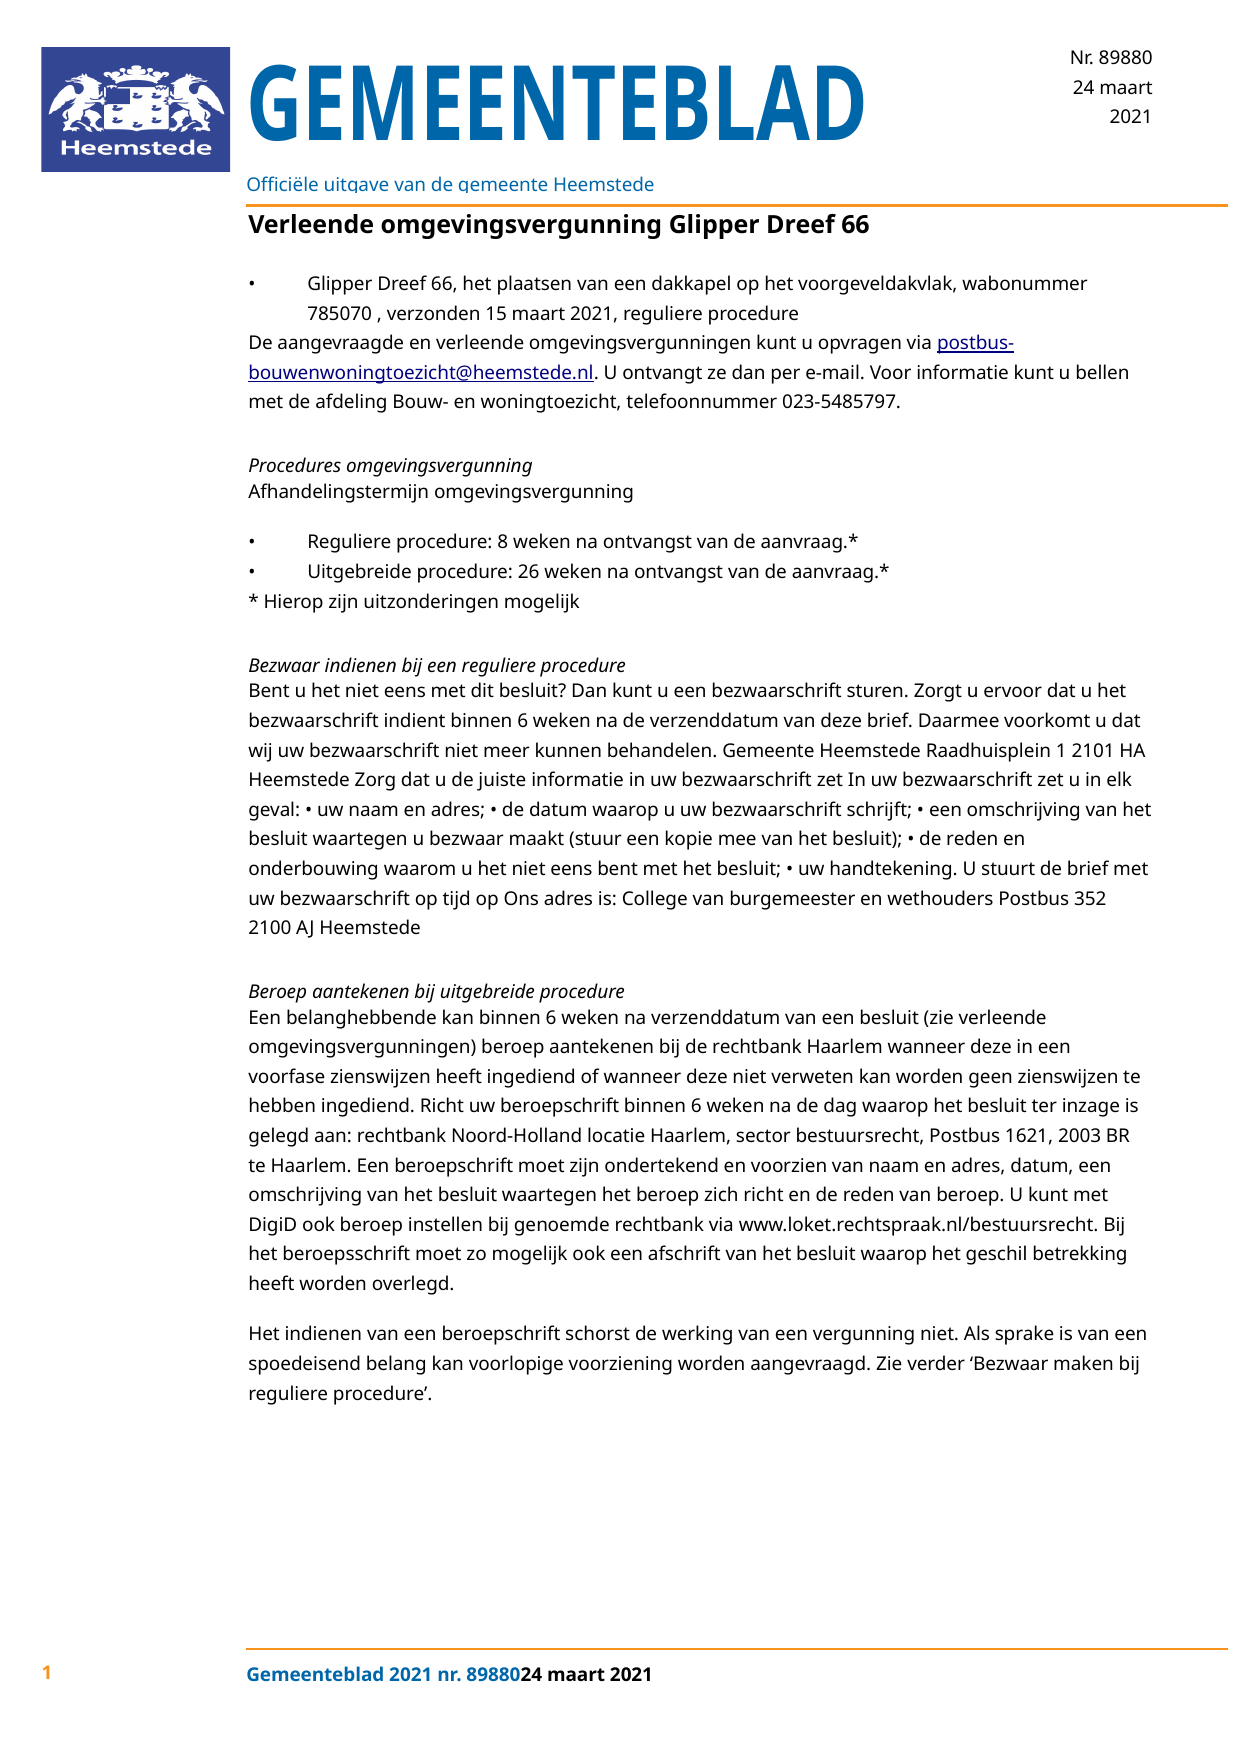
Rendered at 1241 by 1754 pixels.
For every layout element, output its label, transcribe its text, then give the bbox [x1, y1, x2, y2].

text Afhandelingstermijn omgevingsvergunning [248, 478, 1152, 504]
list Glipper Dreef 66, het plaatsen van een dakkapel op het voorgeveldakvlak, wabonummer 785070 , verzonden 15 maart 2021, reguliere procedure [248, 270, 1152, 326]
text Het indienen van een beroepschrift schorst de werking van een vergunning niet. Als sprake is van een spoedeisend belang kan voorlopige voorziening worden aangevraagd. Zie verder ‘Bezwaar maken bij reguliere procedure’. [248, 1321, 1152, 1406]
list Uitgebreide procedure: 26 weken na ontvangst van de aanvraag.* [248, 558, 1152, 584]
text Beroep aantekenen bij uitgebreide procedure [248, 978, 1152, 1004]
picture [41, 47, 231, 172]
text Procedures omgevingsvergunning [248, 453, 1152, 478]
text * Hierop zijn uitzonderingen mogelijk [248, 588, 1152, 614]
list Reguliere procedure: 8 weken na ontvangst van de aanvraag.* [248, 529, 1152, 554]
text De aangevraagde en verleende omgevingsvergunningen kunt u opvragen via postbus-bouwenwoningtoezicht@heemstede.nl. U ontvangt ze dan per e-mail. Voor informatie kunt u bellen met de afdeling Bouw- en woningtoezicht, telefoonnummer 023-5485797. [248, 329, 1152, 414]
text Bezwaar indienen bij een reguliere procedure [248, 652, 1152, 678]
text Bent u het niet eens met dit besluit? Dan kunt u een bezwaarschrift sturen. Zorgt u ervoor dat u het bezwaarschrift indient binnen 6 weken na de verzenddatum van deze brief. Daarmee voorkomt u dat wij uw bezwaarschrift niet meer kunnen behandelen. Gemeente Heemstede Raadhuisplein 1 2101 HA Heemstede Zorg dat u de juiste informatie in uw bezwaarschrift zet In uw bezwaarschrift zet u in elk geval: • uw naam en adres; • de datum waarop u uw bezwaarschrift schrijft; • een omschrijving van het besluit waartegen u bezwaar maakt (stuur een kopie mee van het besluit); • de reden en onderbouwing waarom u het niet eens bent met het besluit; • uw handtekening. U stuurt de brief met uw bezwaarschrift op tijd op Ons adres is: College van burgemeester en wethouders Postbus 352 2100 AJ Heemstede [248, 678, 1152, 940]
text Een belanghebbende kan binnen 6 weken na verzenddatum van een besluit (zie verleende omgevingsvergunningen) beroep aantekenen bij de rechtbank Haarlem wanneer deze in een voorfase zienswijzen heeft ingediend of wanneer deze niet verweten kan worden geen zienswijzen te hebben ingediend. Richt uw beroepschrift binnen 6 weken na de dag waarop het besluit ter inzage is gelegd aan: rechtbank Noord-Holland locatie Haarlem, sector bestuursrecht, Postbus 1621, 2003 BR te Haarlem. Een beroepschrift moet zijn ondertekend en voorzien van naam en adres, datum, een omschrijving van het besluit waartegen het beroep zich richt en de reden van beroep. U kunt met DigiD ook beroep instellen bij genoemde rechtbank via www.loket.rechtspraak.nl/bestuursrecht. Bij het beroepsschrift moet zo mogelijk ook een afschrift van het besluit waarop het geschil betrekking heeft worden overlegd. [248, 1004, 1152, 1296]
text Verleende omgevingsvergunning Glipper Dreef 66 [248, 207, 1152, 241]
